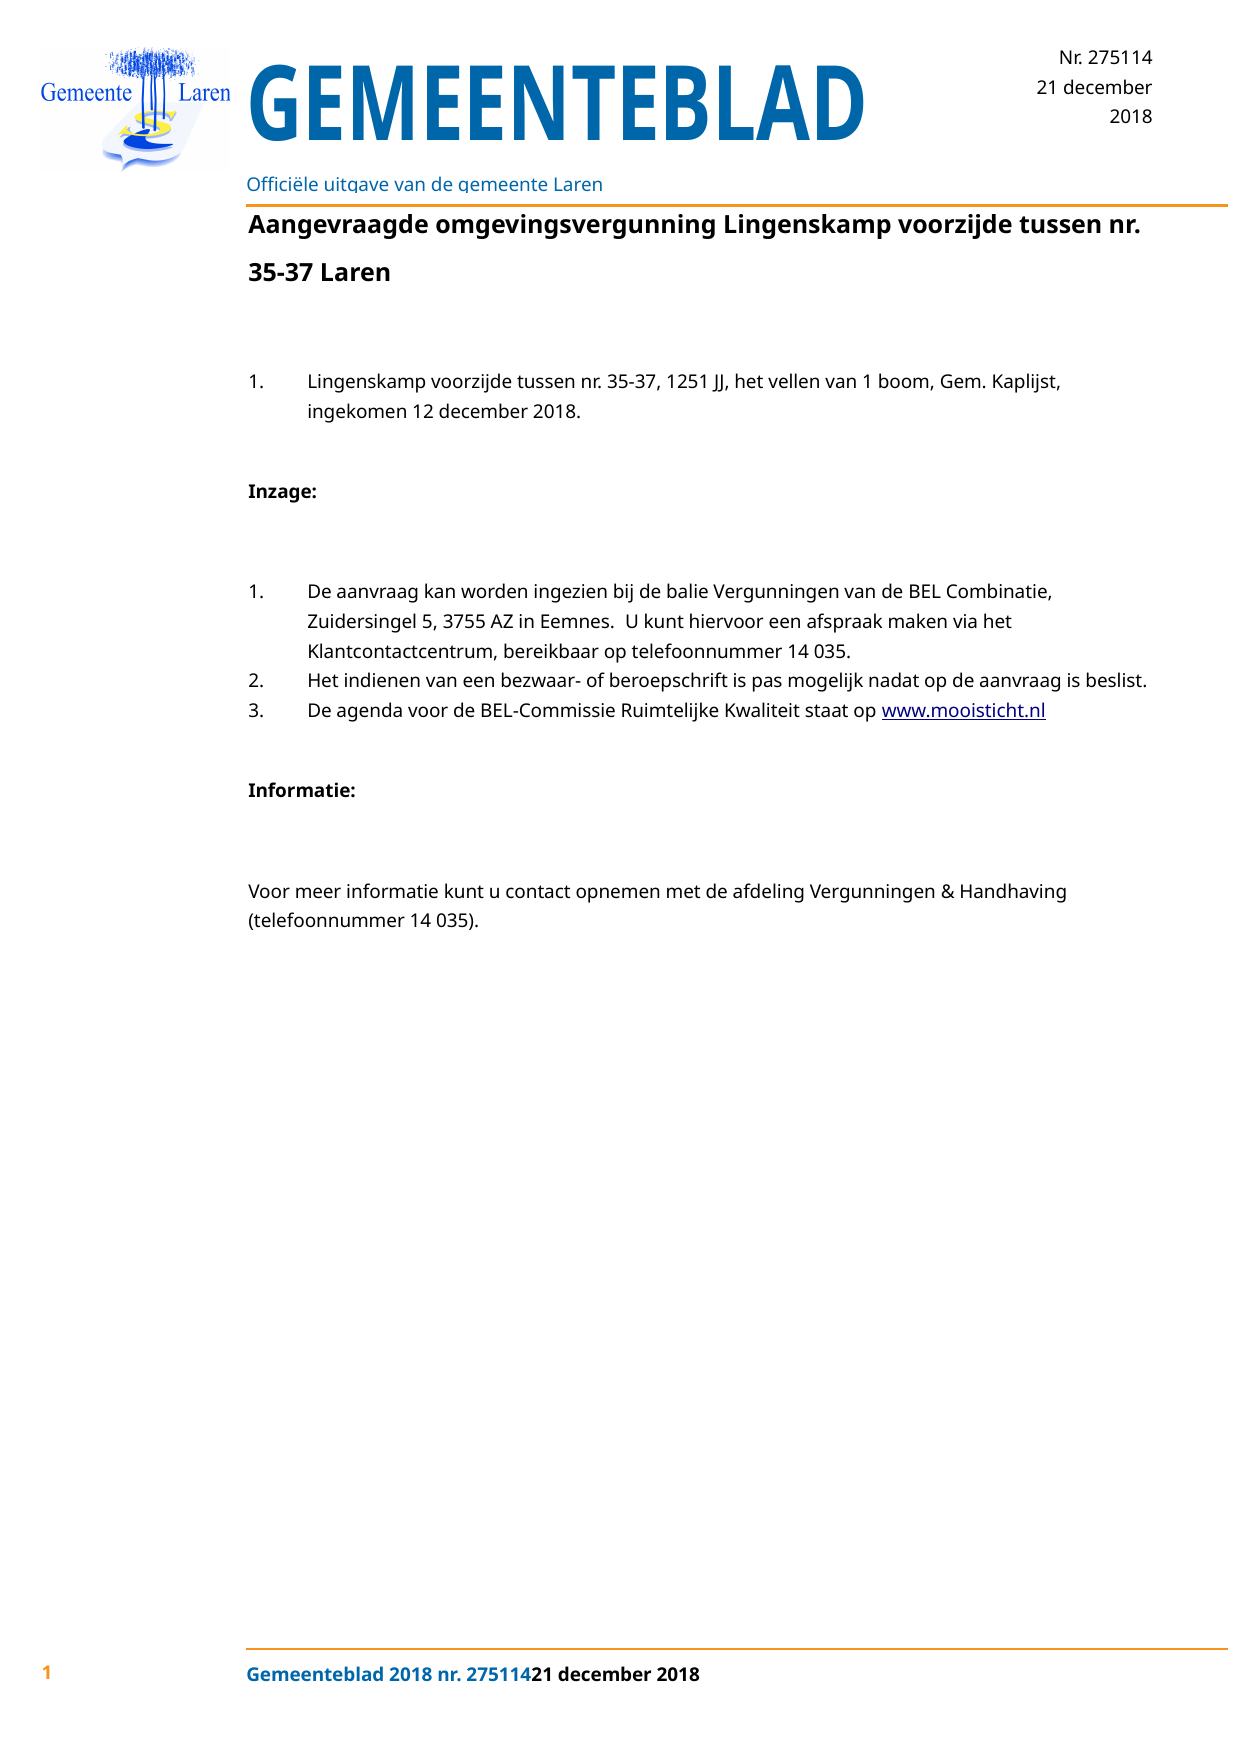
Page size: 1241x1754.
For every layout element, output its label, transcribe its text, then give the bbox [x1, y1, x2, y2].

text Aangevraagde omgevingsvergunning Lingenskamp voorzijde tussen nr. 35-37 Laren [248, 207, 1152, 288]
list De aanvraag kan worden ingezien bij de balie Vergunningen van de BEL Combinatie, Zuidersingel 5, 3755 AZ in Eemnes. U kunt hiervoor een afspraak maken via het Klantcontactcentrum, bereikbaar op telefoonnummer 14 035. [248, 579, 1152, 664]
list Lingenskamp voorzijde tussen nr. 35-37, 1251 JJ, het vellen van 1 boom, Gem. Kaplijst, ingekomen 12 december 2018. [248, 368, 1152, 424]
list De agenda voor de BEL-Commissie Ruimtelijke Kwaliteit staat op www.mooisticht.nl [248, 697, 1152, 723]
text Voor meer informatie kunt u contact opnemen met de afdeling Vergunningen & Handhaving (telefoonnummer 14 035). [248, 878, 1152, 933]
list Het indienen van een bezwaar- of beroepschrift is pas mogelijk nadat op de aanvraag is beslist. [248, 667, 1152, 693]
text Inzage: [248, 478, 1152, 504]
picture [41, 47, 231, 172]
text Informatie: [248, 777, 1152, 803]
